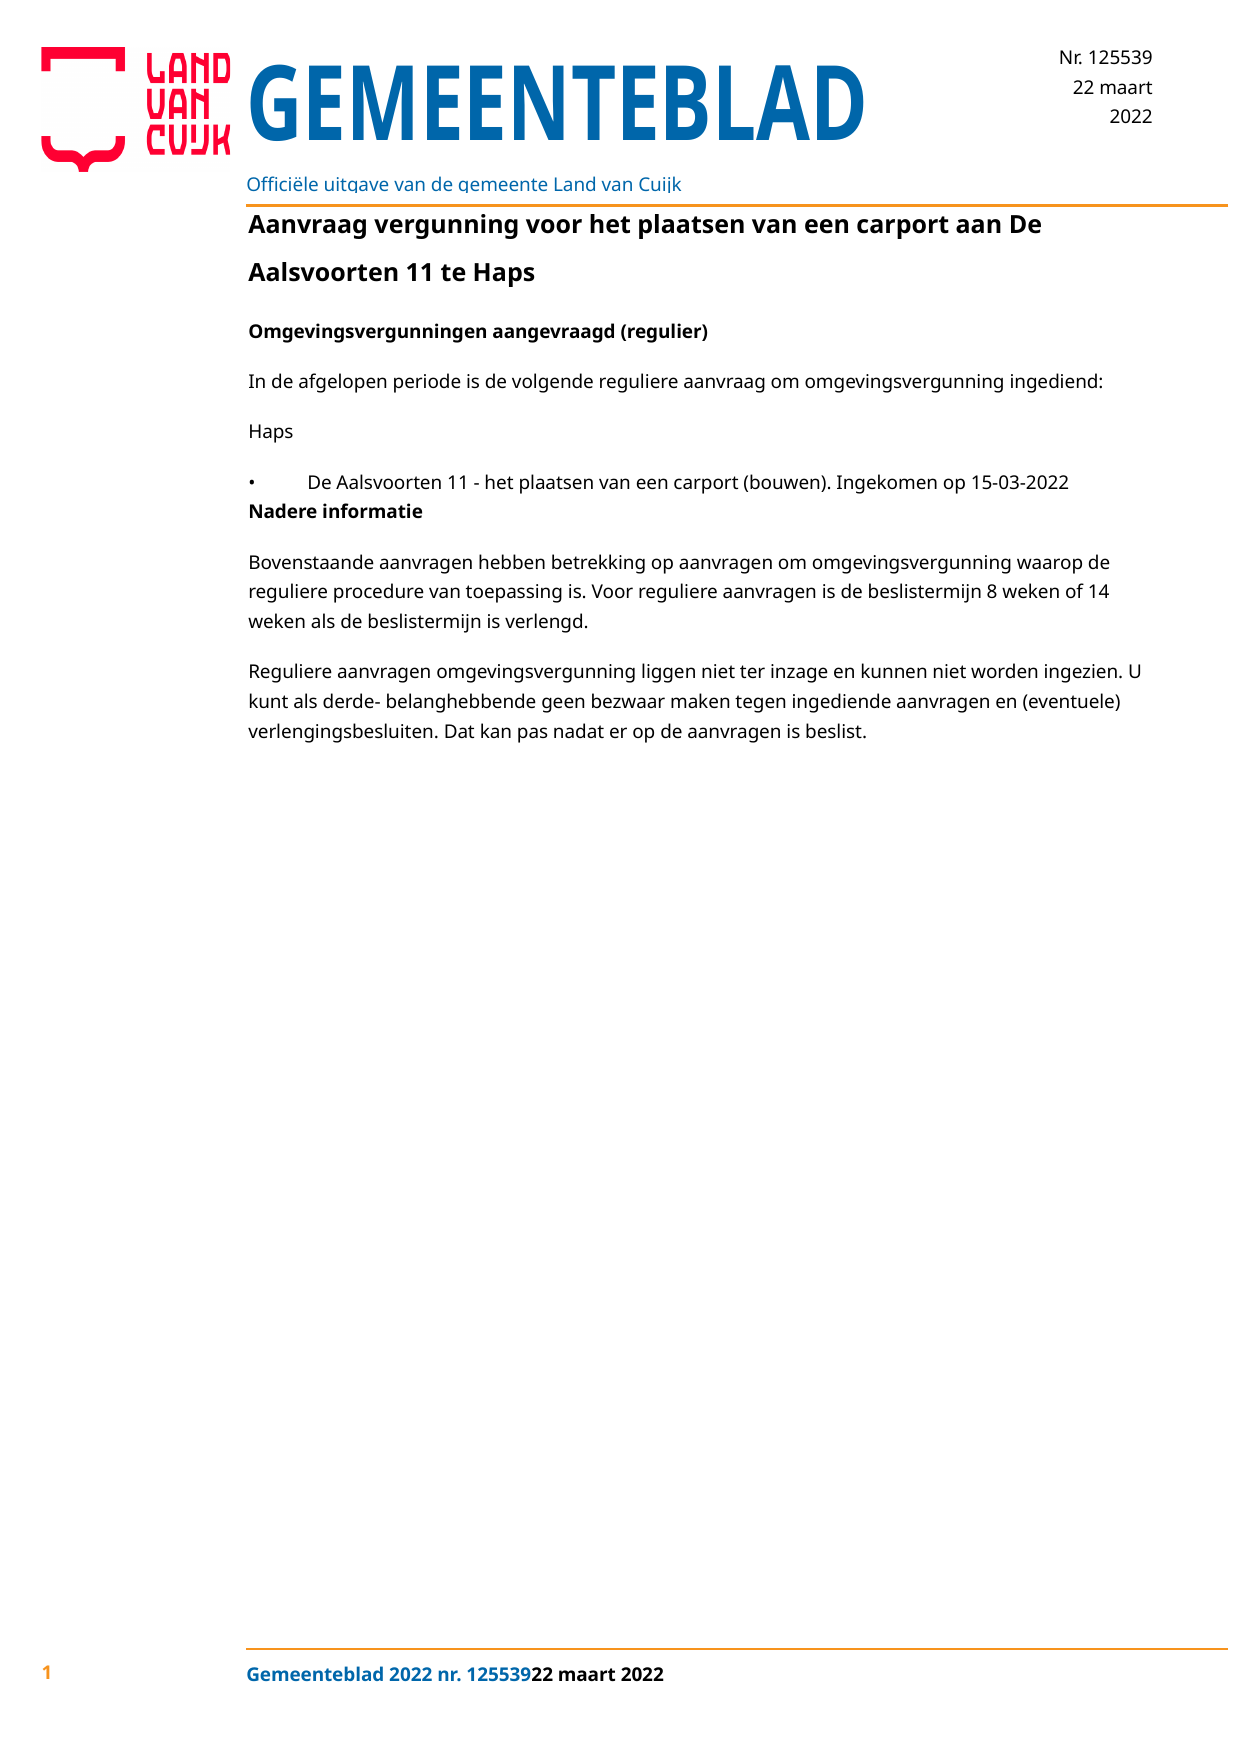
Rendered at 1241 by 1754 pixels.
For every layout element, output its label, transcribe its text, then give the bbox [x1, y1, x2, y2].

text In de afgelopen periode is de volgende reguliere aanvraag om omgevingsvergunning ingediend: [248, 368, 1152, 394]
text Bovenstaande aanvragen hebben betrekking op aanvragen om omgevingsvergunning waarop de reguliere procedure van toepassing is. Voor reguliere aanvragen is de beslistermijn 8 weken of 14 weken als de beslistermijn is verlengd. [248, 549, 1152, 634]
text Omgevingsvergunningen aangevraagd (regulier) [248, 318, 1152, 344]
text Aanvraag vergunning voor het plaatsen van een carport aan De Aalsvoorten 11 te Haps [248, 207, 1152, 288]
picture [41, 47, 231, 172]
text Reguliere aanvragen omgevingsvergunning liggen niet ter inzage en kunnen niet worden ingezien. U kunt als derde- belanghebbende geen bezwaar maken tegen ingediende aanvragen en (eventuele) verlengingsbesluiten. Dat kan pas nadat er op de aanvragen is beslist. [248, 659, 1152, 744]
text Nadere informatie [248, 499, 1152, 524]
list De Aalsvoorten 11 - het plaatsen van een carport (bouwen). Ingekomen op 15-03-2022 [248, 469, 1152, 495]
text Haps [248, 419, 1152, 444]
